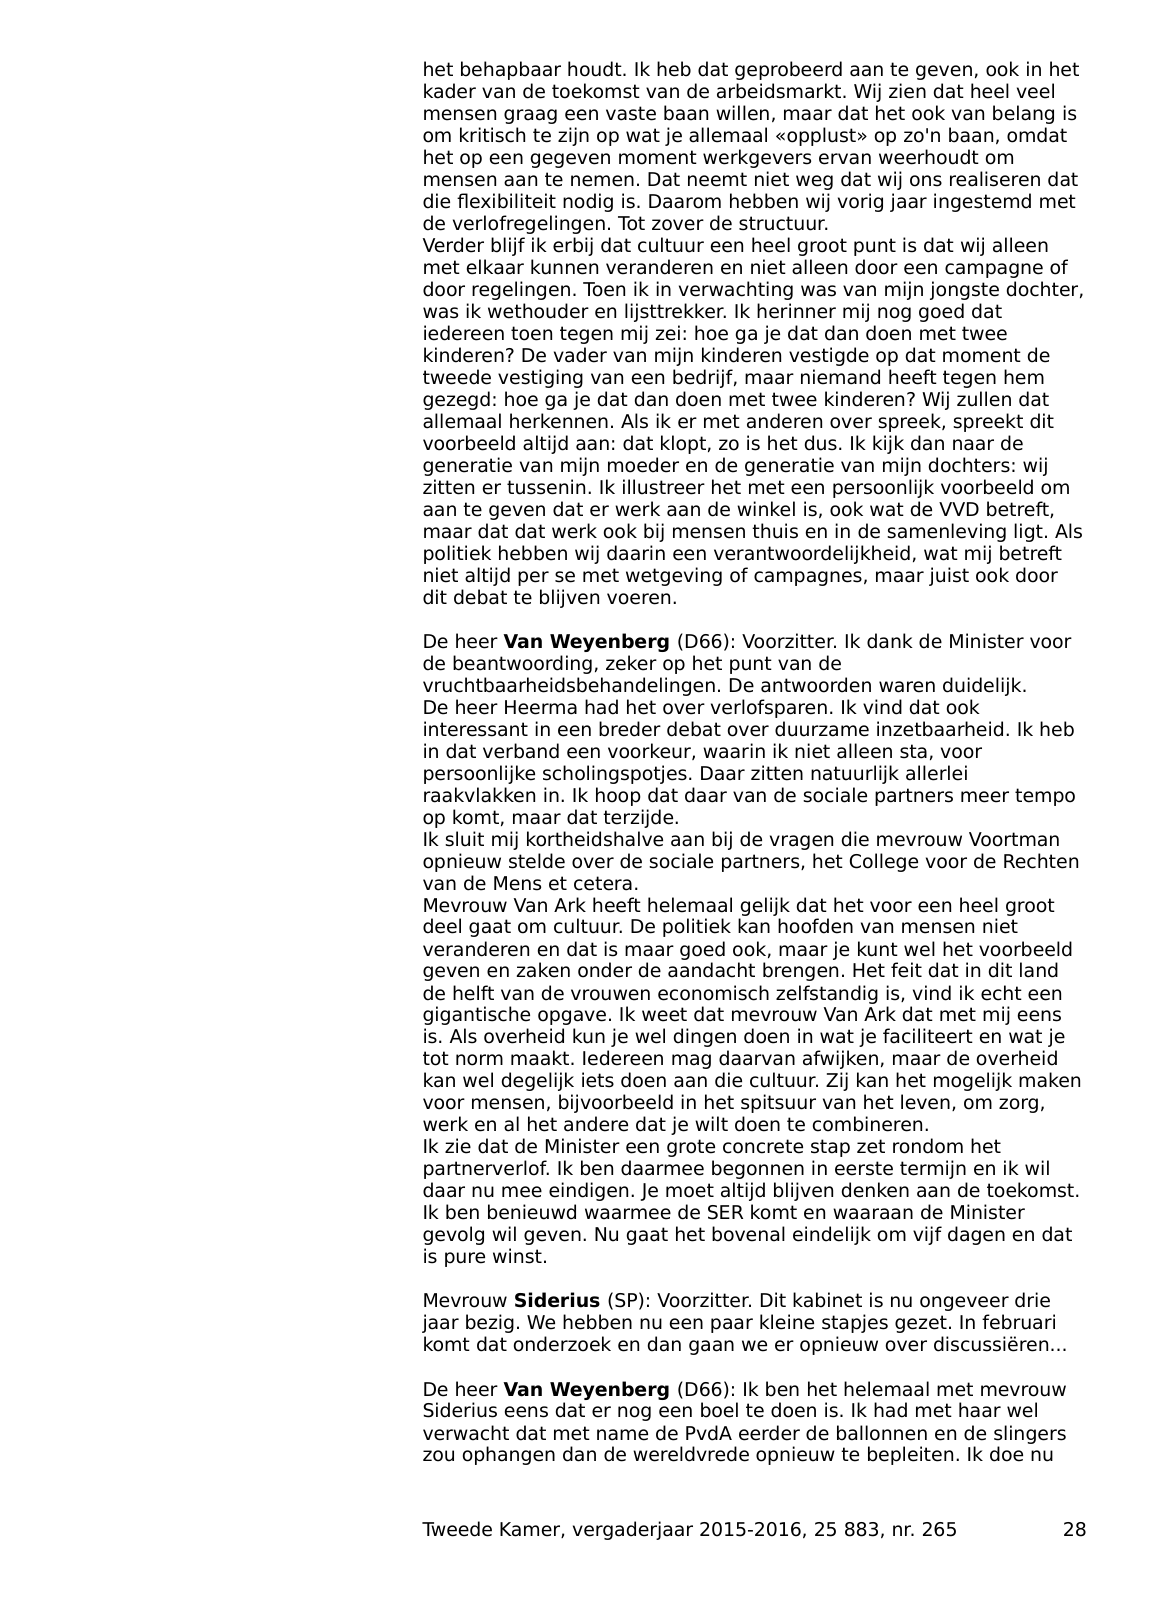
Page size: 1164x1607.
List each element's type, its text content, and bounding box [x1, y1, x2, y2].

text Verder blijf ik erbij dat cultuur een heel groot punt is dat wij alleen met elkaar kunnen veranderen en niet alleen door een campagne of door regelingen. Toen ik in verwachting was van mijn jongste dochter, was ik wethouder en lijsttrekker. Ik herinner mij nog goed dat iedereen toen tegen mij zei: hoe ga je dat dan doen met twee kinderen? De vader van mijn kinderen vestigde op dat moment de tweede vestiging van een bedrijf, maar niemand heeft tegen hem gezegd: hoe ga je dat dan doen met twee kinderen? Wij zullen dat allemaal herkennen. Als ik er met anderen over spreek, spreekt dit voorbeeld altijd aan: dat klopt, zo is het dus. Ik kijk dan naar de generatie van mijn moeder en de generatie van mijn dochters: wij zitten er tussenin. Ik illustreer het met een persoonlijk voorbeeld om aan te geven dat er werk aan de winkel is, ook wat de VVD betreft, maar dat dat werk ook bij mensen thuis en in de samenleving ligt. Als politiek hebben wij daarin een verantwoordelijkheid, wat mij betreft niet altijd per se met wetgeving of campagnes, maar juist ook door dit debat te blijven voeren. [422, 235, 1087, 608]
text het behapbaar houdt. Ik heb dat geprobeerd aan te geven, ook in het kader van de toekomst van de arbeidsmarkt. Wij zien dat heel veel mensen graag een vaste baan willen, maar dat het ook van belang is om kritisch te zijn op wat je allemaal «opplust» op zo'n baan, omdat het op een gegeven moment werkgevers ervan weerhoudt om mensen aan te nemen. Dat neemt niet weg dat wij ons realiseren dat die flexibiliteit nodig is. Daarom hebben wij vorig jaar ingestemd met de verlofregelingen. Tot zover de structuur. [422, 59, 1087, 235]
text Mevrouw Van Ark heeft helemaal gelijk dat het voor een heel groot deel gaat om cultuur. De politiek kan hoofden van mensen niet veranderen en dat is maar goed ook, maar je kunt wel het voorbeeld geven en zaken onder de aandacht brengen. Het feit dat in dit land de helft van de vrouwen economisch zelfstandig is, vind ik echt een gigantische opgave. Ik weet dat mevrouw Van Ark dat met mij eens is. Als overheid kun je wel dingen doen in wat je faciliteert en wat je tot norm maakt. Iedereen mag daarvan afwijken, maar de overheid kan wel degelijk iets doen aan die cultuur. Zij kan het mogelijk maken voor mensen, bijvoorbeeld in het spitsuur van het leven, om zorg, werk en al het andere dat je wilt doen te combineren. [422, 894, 1087, 1136]
text Ik sluit mij kortheidshalve aan bij de vragen die mevrouw Voortman opnieuw stelde over de sociale partners, het College voor de Rechten van de Mens et cetera. [422, 828, 1087, 894]
text De heer Heerma had het over verlofsparen. Ik vind dat ook interessant in een breder debat over duurzame inzetbaarheid. Ik heb in dat verband een voorkeur, waarin ik niet alleen sta, voor persoonlijke scholingspotjes. Daar zitten natuurlijk allerlei raakvlakken in. Ik hoop dat daar van de sociale partners meer tempo op komt, maar dat terzijde. [422, 697, 1087, 828]
text De heer Van Weyenberg (D66): Ik ben het helemaal met mevrouw Siderius eens dat er nog een boel te doen is. Ik had met haar wel verwacht dat met name de PvdA eerder de ballonnen en de slingers zou ophangen dan de wereldvrede opnieuw te bepleiten. Ik doe nu [422, 1378, 1087, 1466]
text Mevrouw Siderius (SP): Voorzitter. Dit kabinet is nu ongeveer drie jaar bezig. We hebben nu een paar kleine stapjes gezet. In februari komt dat onderzoek en dan gaan we er opnieuw over discussiëren... [422, 1290, 1087, 1356]
text De heer Van Weyenberg (D66): Voorzitter. Ik dank de Minister voor de beantwoording, zeker op het punt van de vruchtbaarheidsbehandelingen. De antwoorden waren duidelijk. [422, 631, 1087, 697]
text Ik zie dat de Minister een grote concrete stap zet rondom het partnerverlof. Ik ben daarmee begonnen in eerste termijn en ik wil daar nu mee eindigen. Je moet altijd blijven denken aan de toekomst. Ik ben benieuwd waarmee de SER komt en waaraan de Minister gevolg wil geven. Nu gaat het bovenal eindelijk om vijf dagen en dat is pure winst. [422, 1136, 1087, 1268]
